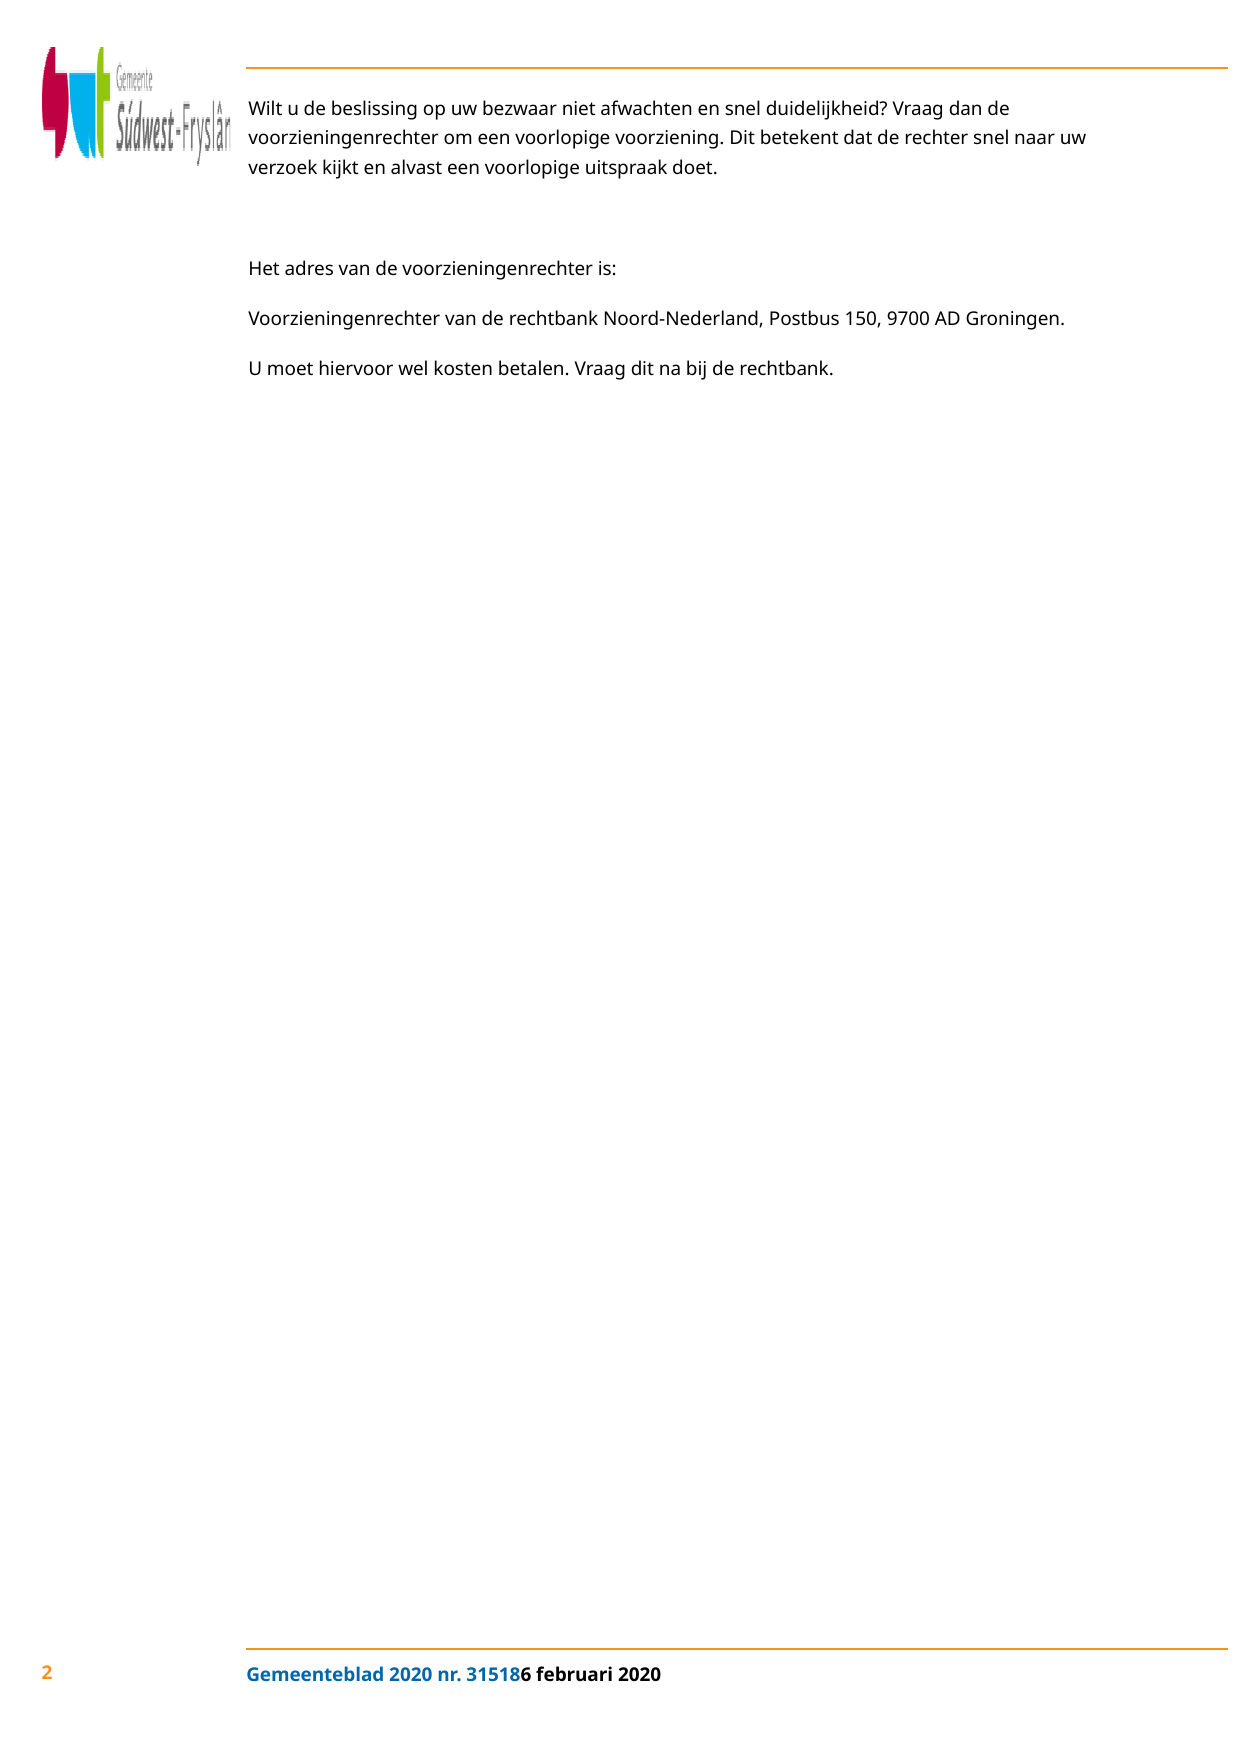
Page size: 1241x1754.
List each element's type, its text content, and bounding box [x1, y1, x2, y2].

text Wilt u de beslissing op uw bezwaar niet afwachten en snel duidelijkheid? Vraag dan de voorzieningenrechter om een voorlopige voorziening. Dit betekent dat de rechter snel naar uw verzoek kijkt en alvast een voorlopige uitspraak doet. [248, 95, 1152, 180]
text Het adres van de voorzieningenrechter is: [248, 255, 1152, 281]
text U moet hiervoor wel kosten betalen. Vraag dit na bij de rechtbank. [248, 356, 1152, 381]
picture [41, 47, 231, 172]
text Voorzieningenrechter van de rechtbank Noord-Nederland, Postbus 150, 9700 AD Groningen. [248, 305, 1152, 331]
